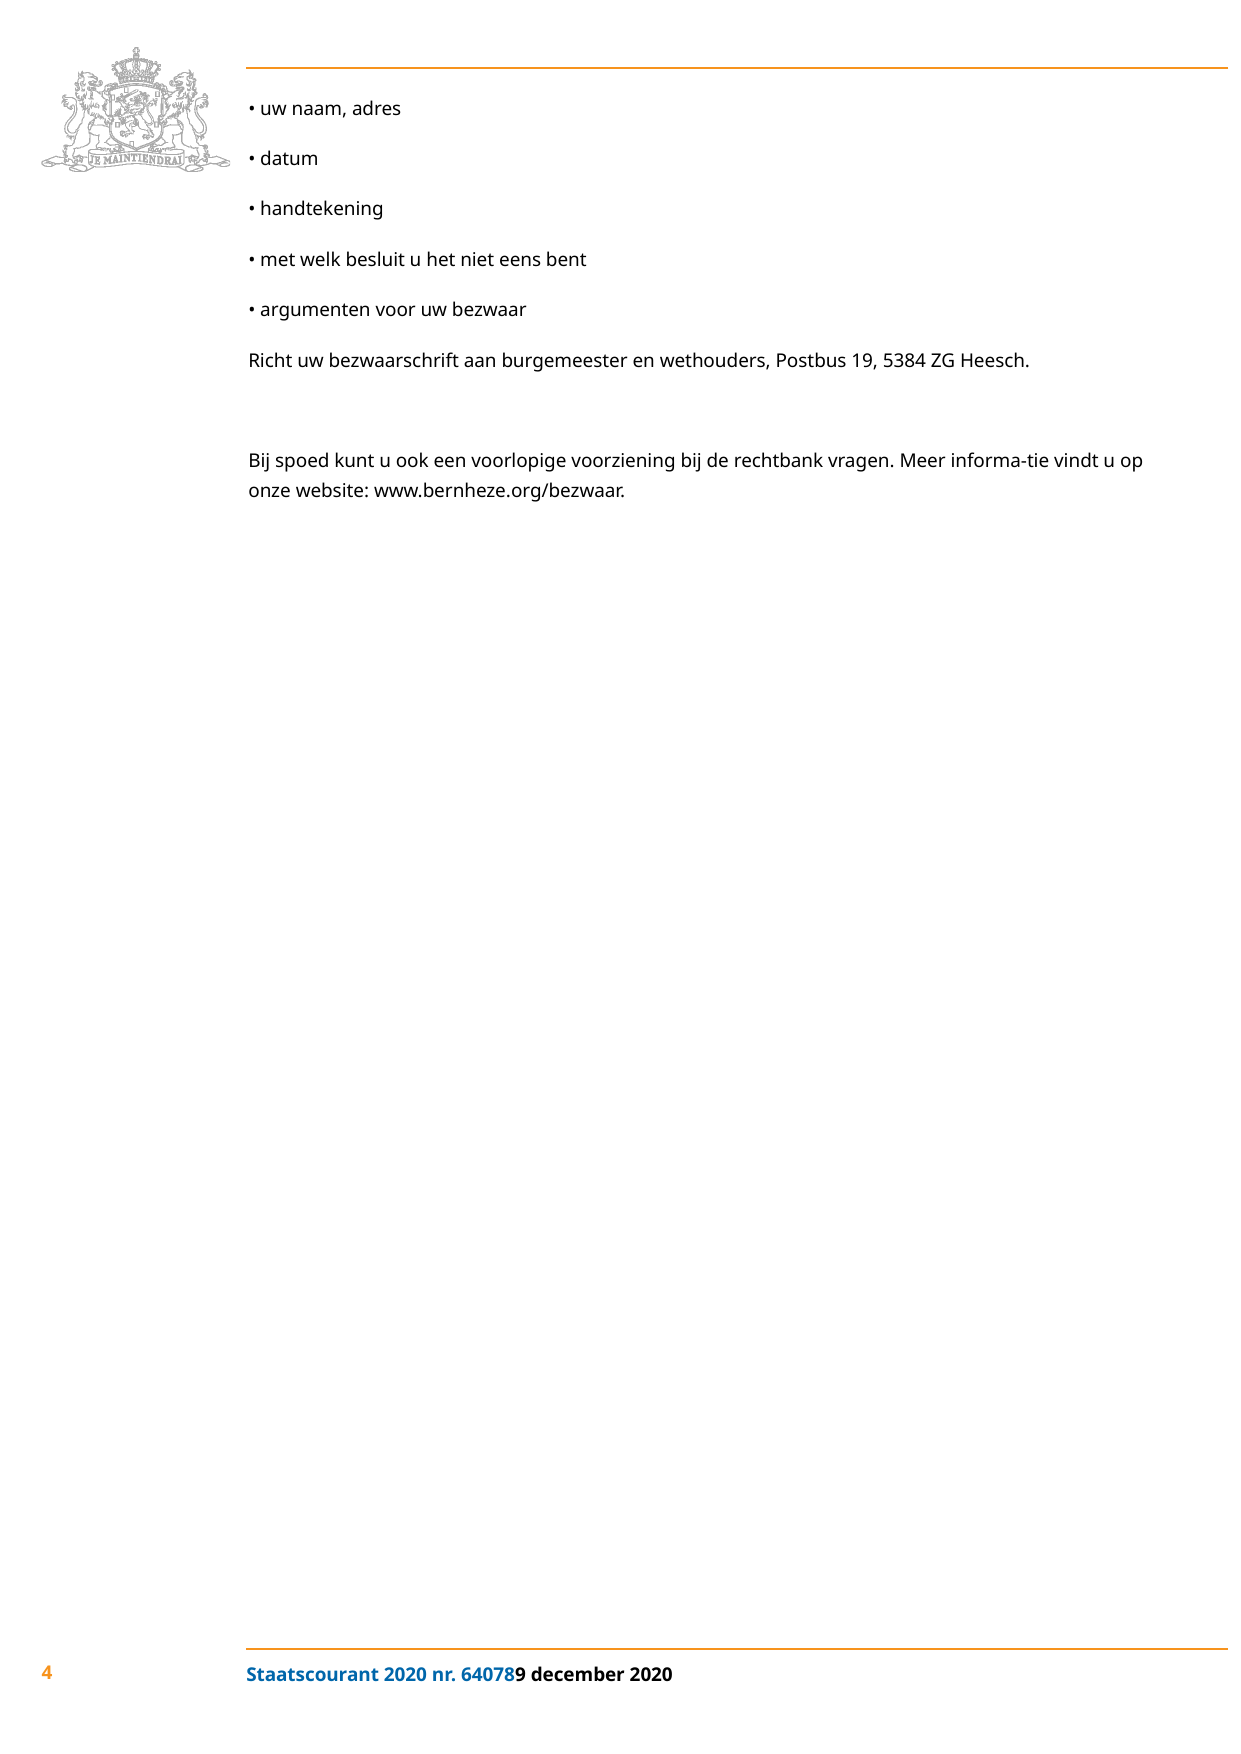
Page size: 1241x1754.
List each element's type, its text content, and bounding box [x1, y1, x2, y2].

text • handtekening [248, 196, 1152, 221]
text • met welk besluit u het niet eens bent [248, 246, 1152, 272]
text • argumenten voor uw bezwaar [248, 296, 1152, 322]
text • uw naam, adres [248, 95, 1152, 121]
picture [41, 47, 231, 172]
text Bij spoed kunt u ook een voorlopige voorziening bij de rechtbank vragen. Meer informa-tie vindt u op onze website: www.bernheze.org/bezwaar. [248, 448, 1152, 503]
text • datum [248, 145, 1152, 171]
text Richt uw bezwaarschrift aan burgemeester en wethouders, Postbus 19, 5384 ZG Heesch. [248, 347, 1152, 373]
